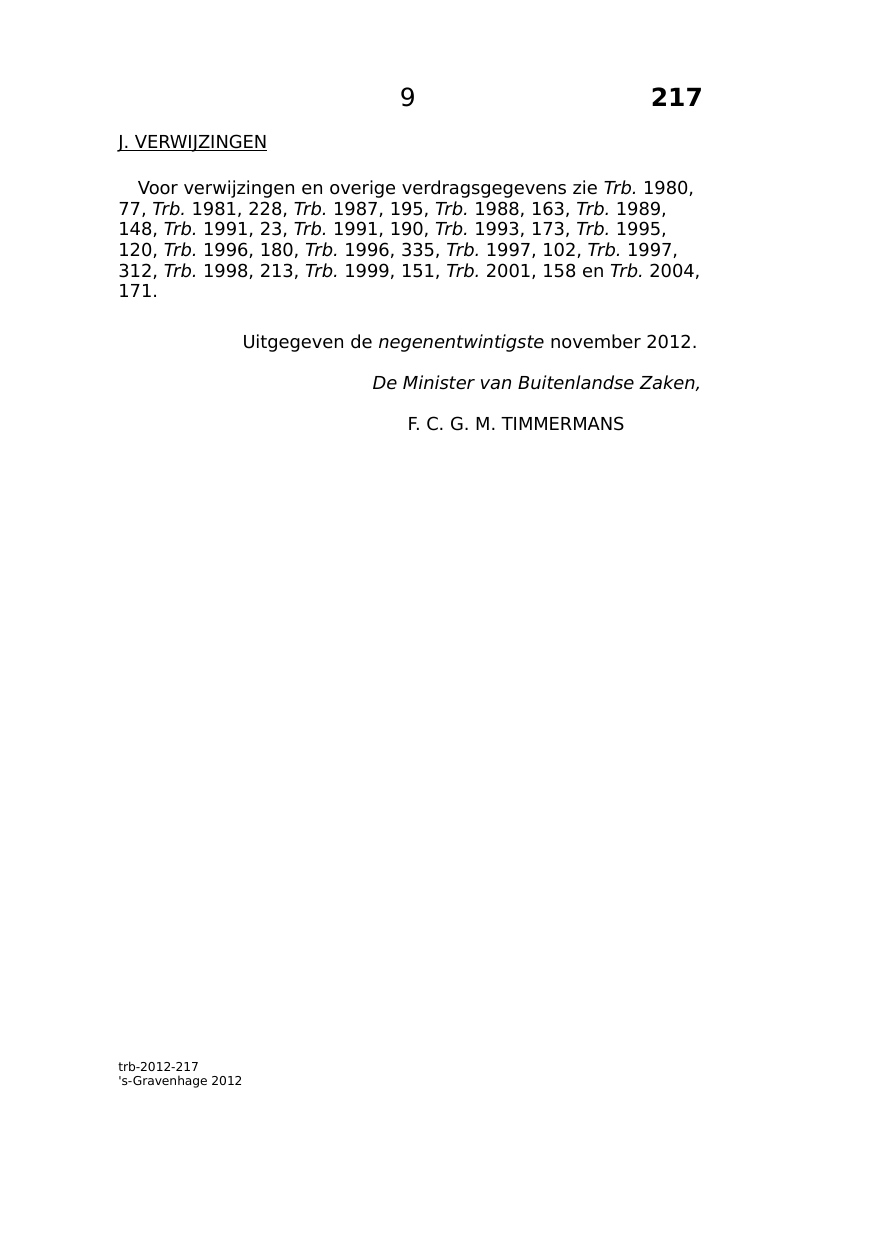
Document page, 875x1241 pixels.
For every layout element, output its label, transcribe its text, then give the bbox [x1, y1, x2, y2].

text Uitgegeven de negenentwintigste november 2012. [118, 332, 703, 353]
text 's-Gravenhage 2012 [118, 1074, 352, 1088]
text Voor verwijzingen en overige verdragsgegevens zie Trb. 1980, 77, Trb. 1981, 228, Trb. 1987, 195, Trb. 1988, 163, Trb. 1989, 148, Trb. 1991, 23, Trb. 1991, 190, Trb. 1993, 173, Trb. 1995, 120, Trb. 1996, 180, Trb. 1996, 335, Trb. 1997, 102, Trb. 1997, 312, Trb. 1998, 213, Trb. 1999, 151, Trb. 2001, 158 en Trb. 2004, 171. [118, 178, 703, 302]
subtitle J. VERWIJZINGEN [118, 132, 703, 153]
text trb-2012-217 [118, 1060, 352, 1074]
text De Minister van Buitenlandse Zaken, F. C. G. M. TIMMERMANS [118, 373, 703, 435]
